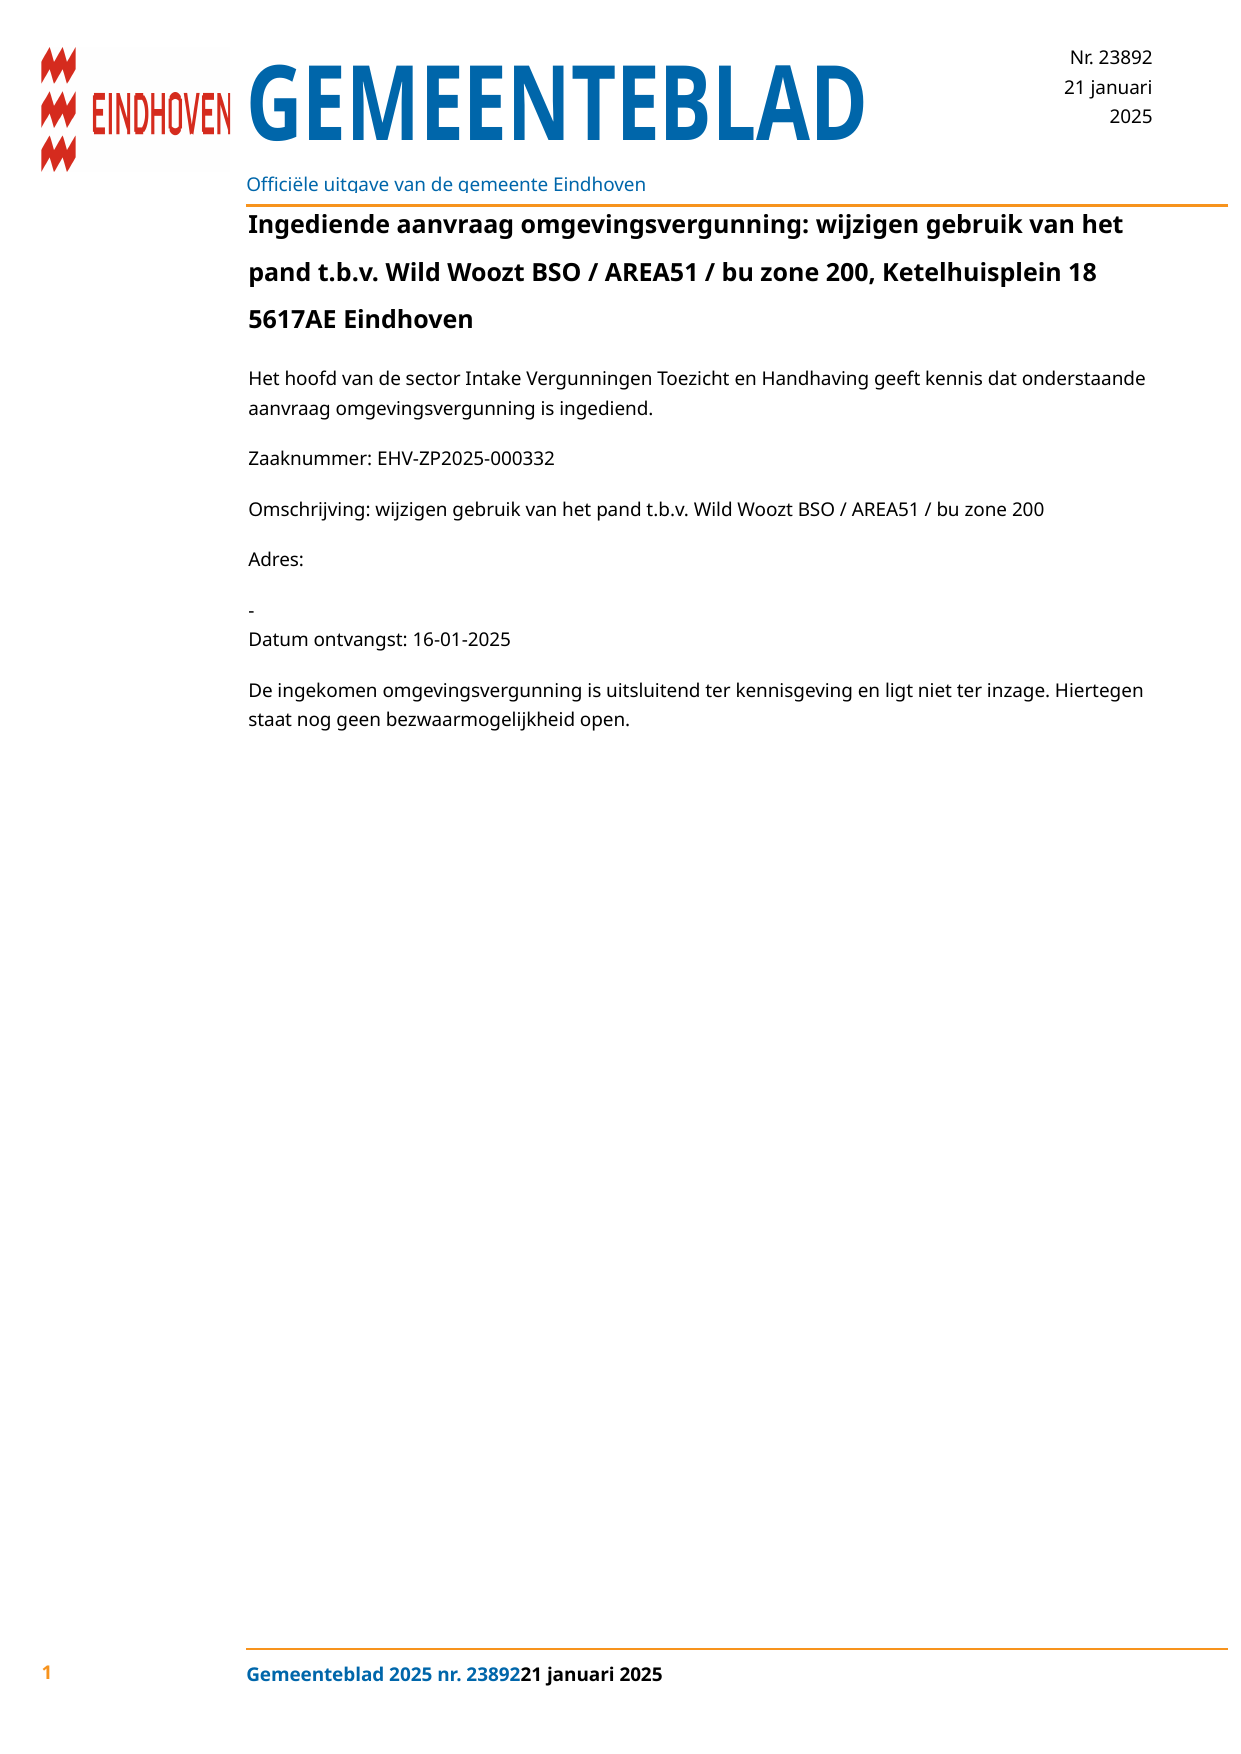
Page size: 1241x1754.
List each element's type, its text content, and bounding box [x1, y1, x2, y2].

text Adres: [248, 546, 1152, 572]
text Het hoofd van de sector Intake Vergunningen Toezicht en Handhaving geeft kennis dat onderstaande aanvraag omgevingsvergunning is ingediend. [248, 366, 1152, 421]
text Datum ontvangst: 16-01-2025 [248, 626, 1152, 652]
text Omschrijving: wijzigen gebruik van het pand t.b.v. Wild Woozt BSO / AREA51 / bu zone 200 [248, 496, 1152, 522]
text Ingediende aanvraag omgevingsvergunning: wijzigen gebruik van het pand t.b.v. Wild Woozt BSO / AREA51 / bu zone 200, Ketelhuisplein 18 5617AE Eindhoven [248, 207, 1152, 336]
text Zaaknummer: EHV-ZP2025-000332 [248, 446, 1152, 471]
text De ingekomen omgevingsvergunning is uitsluitend ter kennisgeving en ligt niet ter inzage. Hiertegen staat nog geen bezwaarmogelijkheid open. [248, 677, 1152, 732]
picture [41, 47, 231, 172]
